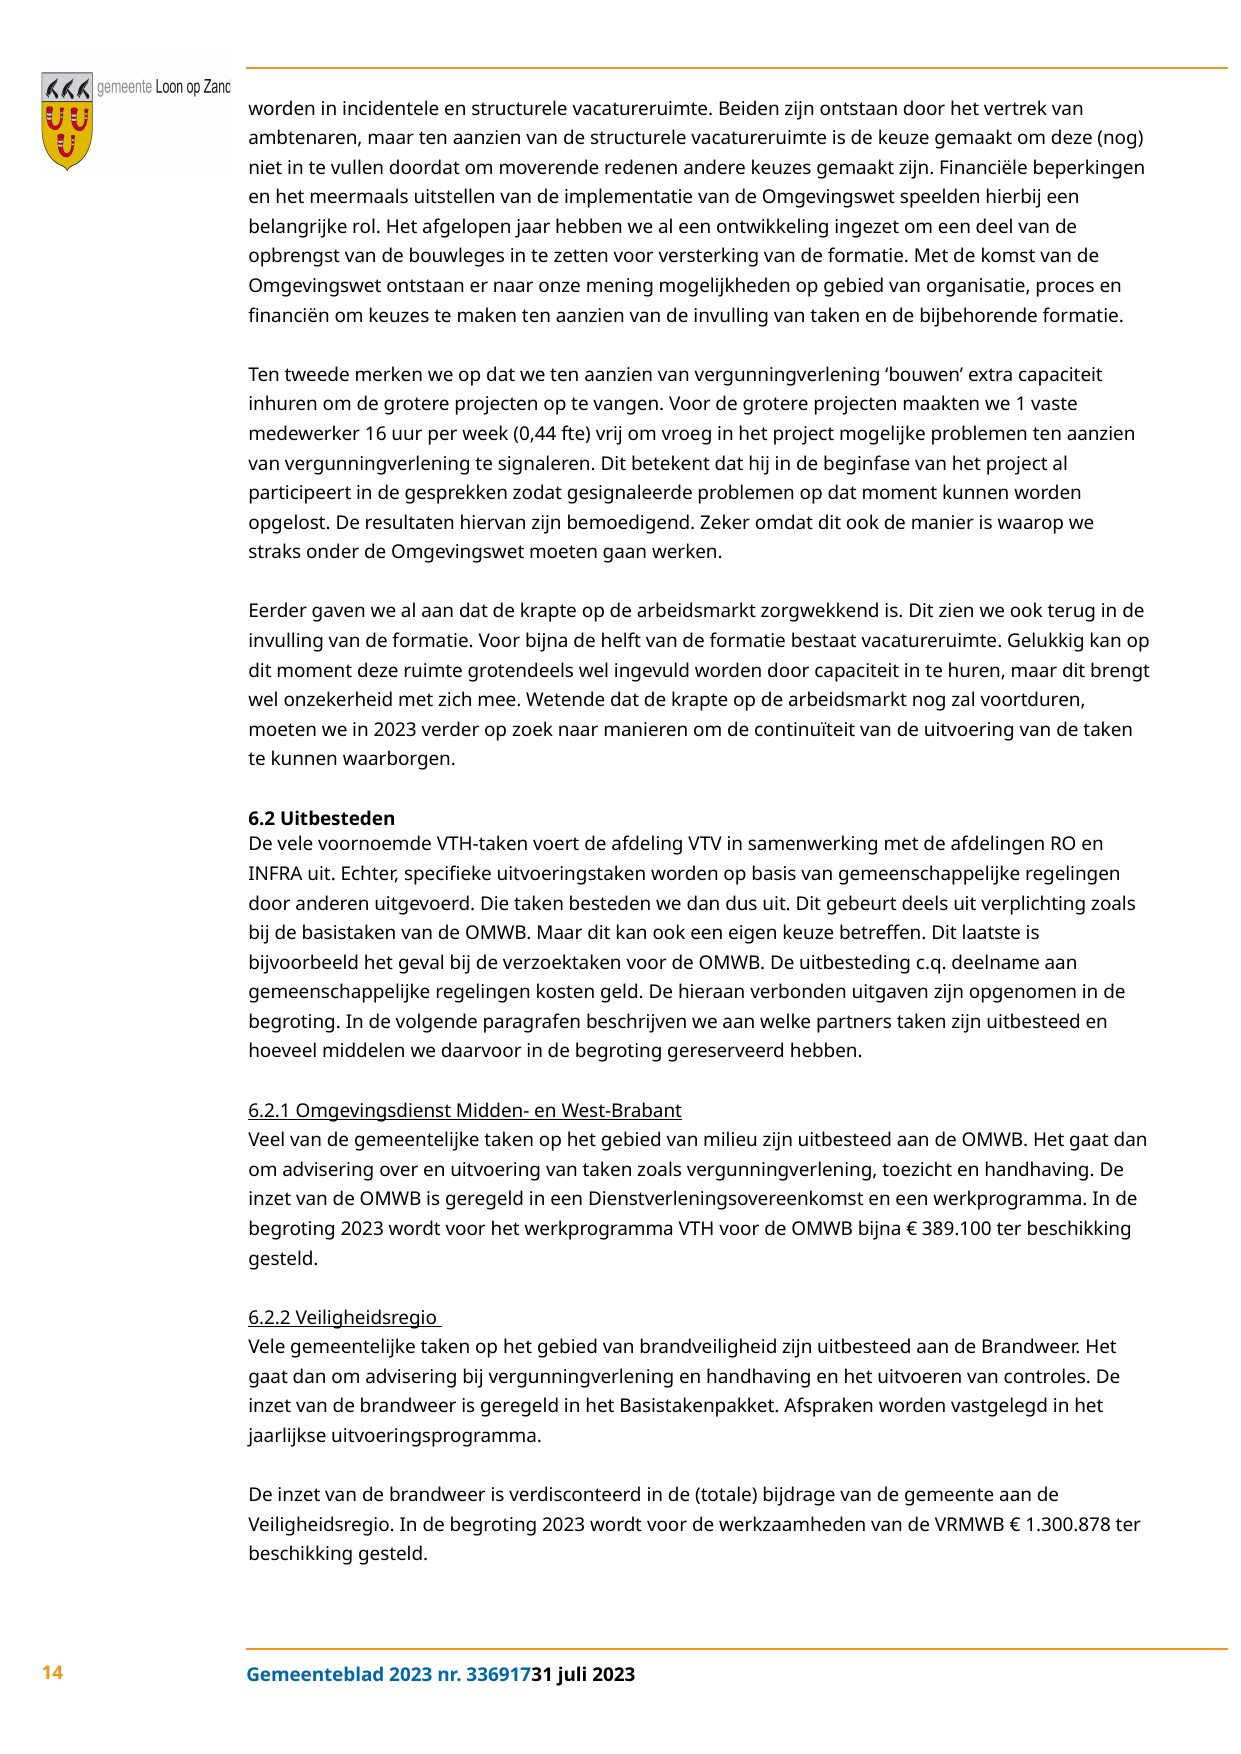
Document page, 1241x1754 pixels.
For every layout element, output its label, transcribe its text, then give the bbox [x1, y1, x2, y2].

text 6.2 Uitbesteden [248, 805, 1152, 831]
text 6.2.1 Omgevingsdienst Midden- en West-Brabant [248, 1097, 1152, 1122]
text De inzet van de brandweer is verdisconteerd in de (totale) bijdrage van de gemeente aan de Veiligheidsregio. In de begroting 2023 wordt voor de werkzaamheden van de VRMWB € 1.300.878 ter beschikking gesteld. [248, 1481, 1152, 1566]
text Veel van de gemeentelijke taken op het gebied van milieu zijn uitbesteed aan de OMWB. Het gaat dan om advisering over en uitvoering van taken zoals vergunningverlening, toezicht en handhaving. De inzet van de OMWB is geregeld in een Dienstverleningsovereenkomst en een werkprogramma. In de begroting 2023 wordt voor het werkprogramma VTH voor de OMWB bijna € 389.100 ter beschikking gesteld. [248, 1126, 1152, 1270]
text De vele voornoemde VTH-taken voert de afdeling VTV in samenwerking met de afdelingen RO en INFRA uit. Echter, specifieke uitvoeringstaken worden op basis van gemeenschappelijke regelingen door anderen uitgevoerd. Die taken besteden we dan dus uit. Dit gebeurt deels uit verplichting zoals bij de basistaken van de OMWB. Maar dit kan ook een eigen keuze betreffen. Dit laatste is bijvoorbeeld het geval bij de verzoektaken voor de OMWB. De uitbesteding c.q. deelname aan gemeenschappelijke regelingen kosten geld. De hieraan verbonden uitgaven zijn opgenomen in de begroting. In de volgende paragrafen beschrijven we aan welke partners taken zijn uitbesteed en hoeveel middelen we daarvoor in de begroting gereserveerd hebben. [248, 831, 1152, 1063]
text 6.2.2 Veiligheidsregio [248, 1304, 1152, 1329]
text Vele gemeentelijke taken op het gebied van brandveiligheid zijn uitbesteed aan de Brandweer. Het gaat dan om advisering bij vergunningverlening en handhaving en het uitvoeren van controles. De inzet van de brandweer is geregeld in het Basistakenpakket. Afspraken worden vastgelegd in het jaarlijkse uitvoeringsprogramma. [248, 1333, 1152, 1448]
text Ten tweede merken we op dat we ten aanzien van vergunningverlening ‘bouwen’ extra capaciteit inhuren om de grotere projecten op te vangen. Voor de grotere projecten maakten we 1 vaste medewerker 16 uur per week (0,44 fte) vrij om vroeg in het project mogelijke problemen ten aanzien van vergunningverlening te signaleren. Dit betekent dat hij in de beginfase van het project al participeert in de gesprekken zodat gesignaleerde problemen op dat moment kunnen worden opgelost. De resultaten hiervan zijn bemoedigend. Zeker omdat dit ook de manier is waarop we straks onder de Omgevingswet moeten gaan werken. [248, 361, 1152, 564]
picture [41, 47, 231, 172]
text worden in incidentele en structurele vacatureruimte. Beiden zijn ontstaan door het vertrek van ambtenaren, maar ten aanzien van de structurele vacatureruimte is de keuze gemaakt om deze (nog) niet in te vullen doordat om moverende redenen andere keuzes gemaakt zijn. Financiële beperkingen en het meermaals uitstellen van de implementatie van de Omgevingswet speelden hierbij een belangrijke rol. Het afgelopen jaar hebben we al een ontwikkeling ingezet om een deel van de opbrengst van de bouwleges in te zetten voor versterking van de formatie. Met de komst van de Omgevingswet ontstaan er naar onze mening mogelijkheden op gebied van organisatie, proces en financiën om keuzes te maken ten aanzien van de invulling van taken en de bijbehorende formatie. [248, 95, 1152, 328]
text Eerder gaven we al aan dat de krapte op de arbeidsmarkt zorgwekkend is. Dit zien we ook terug in de invulling van de formatie. Voor bijna de helft van de formatie bestaat vacatureruimte. Gelukkig kan op dit moment deze ruimte grotendeels wel ingevuld worden door capaciteit in te huren, maar dit brengt wel onzekerheid met zich mee. Wetende dat de krapte op de arbeidsmarkt nog zal voortduren, moeten we in 2023 verder op zoek naar manieren om de continuïteit van de uitvoering van de taken te kunnen waarborgen. [248, 598, 1152, 771]
